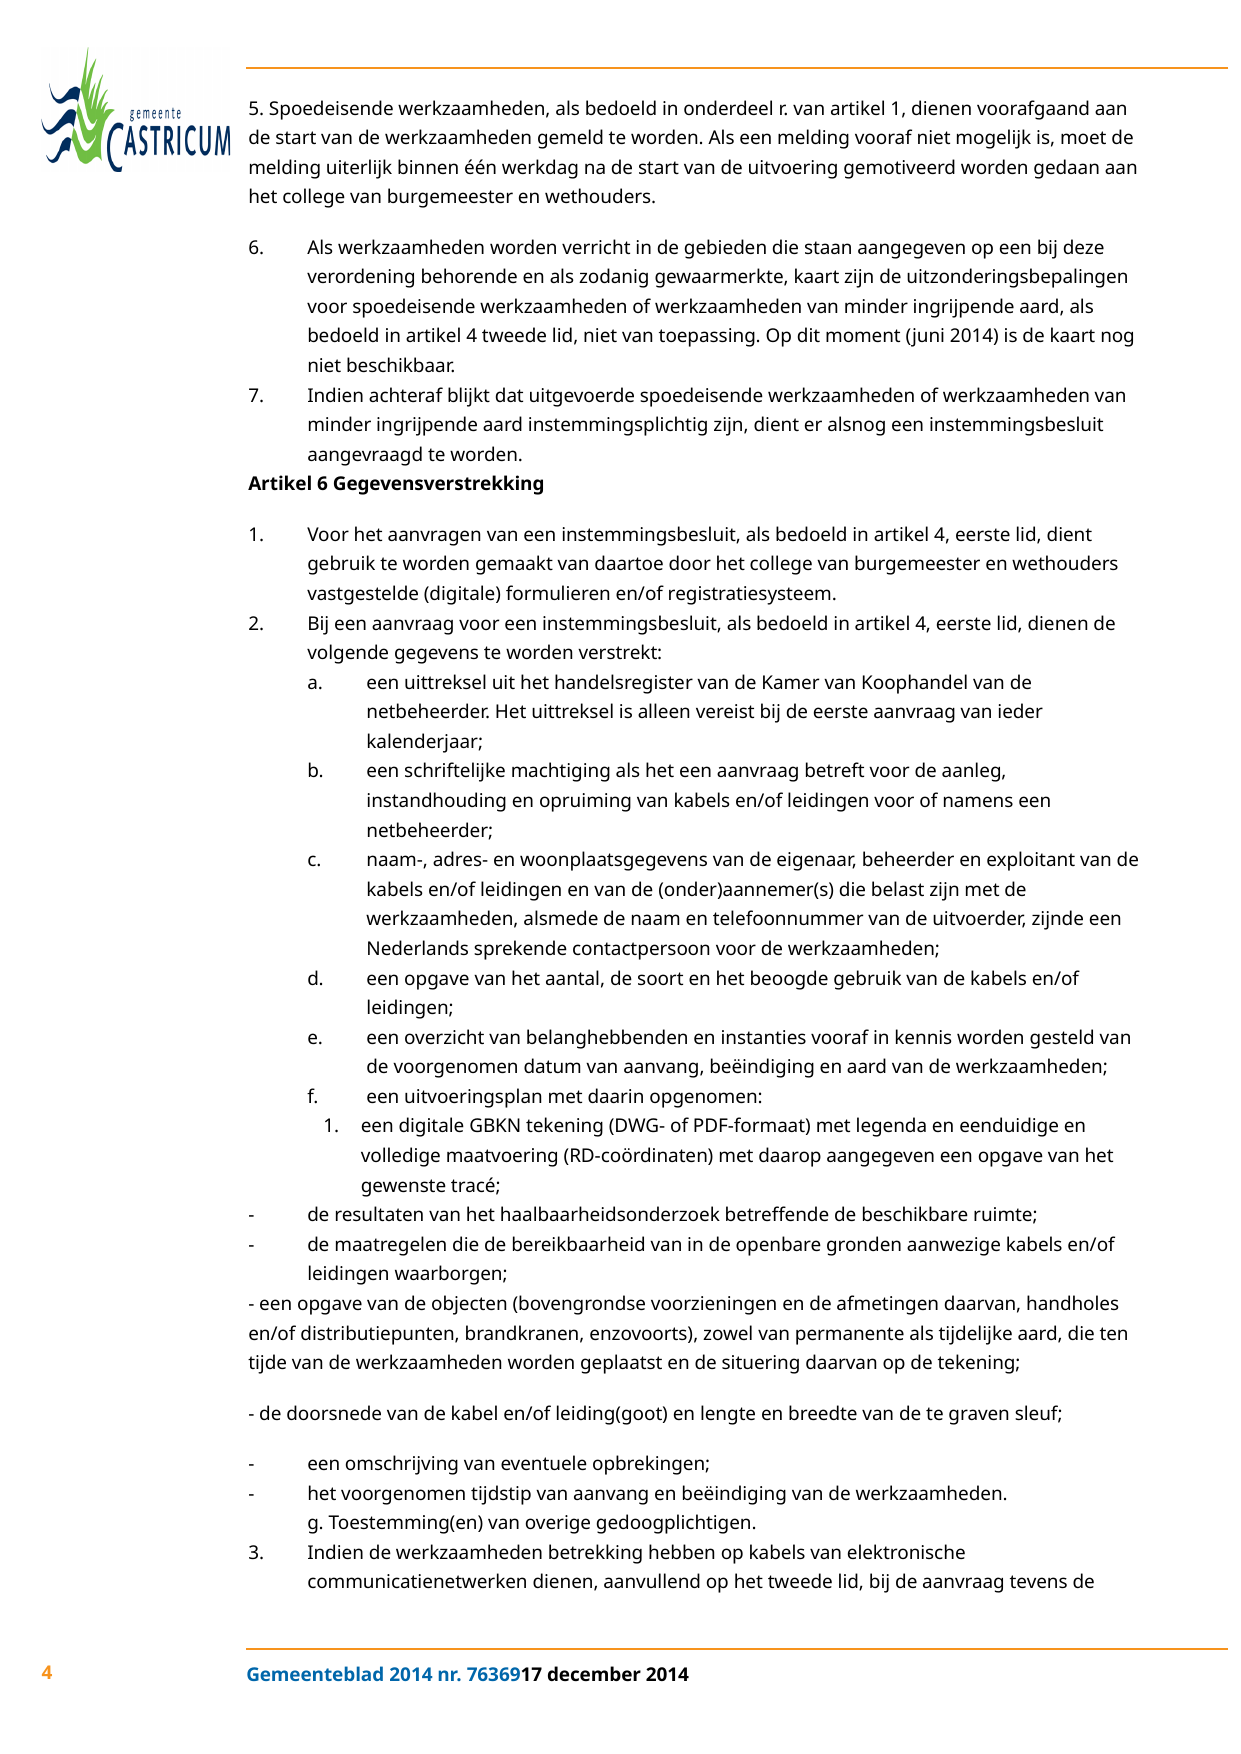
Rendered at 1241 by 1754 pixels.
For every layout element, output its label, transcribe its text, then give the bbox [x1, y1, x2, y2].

list de maatregelen die de bereikbaarheid van in de openbare gronden aanwezige kabels en/of leidingen waarborgen; [248, 1231, 1152, 1286]
list een uitvoeringsplan met daarin opgenomen: [307, 1083, 1152, 1109]
list een digitale GBKN tekening (DWG- of PDF-formaat) met legenda en eenduidige en volledige maatvoering (RD-coördinaten) met daarop aangegeven een opgave van het gewenste tracé; [323, 1113, 1152, 1198]
text - een opgave van de objecten (bovengrondse voorzieningen en de afmetingen daarvan, handholes en/of distributiepunten, brandkranen, enzovoorts), zowel van permanente als tijdelijke aard, die ten tijde van de werkzaamheden worden geplaatst en de situering daarvan op de tekening; [248, 1290, 1152, 1375]
text - de doorsnede van de kabel en/of leiding(goot) en lengte en breedte van de te graven sleuf; [248, 1400, 1152, 1426]
text Artikel 6 Gegevensverstrekking [248, 471, 1152, 496]
list het voorgenomen tijdstip van aanvang en beëindiging van de werkzaamheden. [248, 1480, 1152, 1506]
list een omschrijving van eventuele opbrekingen; [248, 1450, 1152, 1476]
list Indien de werkzaamheden betrekking hebben op kabels van elektronische communicatienetwerken dienen, aanvullend op het tweede lid, bij de aanvraag tevens de [248, 1539, 1152, 1594]
list een opgave van het aantal, de soort en het beoogde gebruik van de kabels en/of leidingen; [307, 965, 1152, 1020]
list Bij een aanvraag voor een instemmingsbesluit, als bedoeld in artikel 4, eerste lid, dienen de volgende gegevens te worden verstrekt: [248, 610, 1152, 665]
text 5. Spoedeisende werkzaamheden, als bedoeld in onderdeel r. van artikel 1, dienen voorafgaand aan de start van de werkzaamheden gemeld te worden. Als een melding vooraf niet mogelijk is, moet de melding uiterlijk binnen één werkdag na de start van de uitvoering gemotiveerd worden gedaan aan het college van burgemeester en wethouders. [248, 95, 1152, 209]
list een overzicht van belanghebbenden en instanties vooraf in kennis worden gesteld van de voorgenomen datum van aanvang, beëindiging en aard van de werkzaamheden; [307, 1024, 1152, 1079]
list Voor het aanvragen van een instemmingsbesluit, als bedoeld in artikel 4, eerste lid, dient gebruik te worden gemaakt van daartoe door het college van burgemeester en wethouders vastgestelde (digitale) formulieren en/of registratiesysteem. [248, 521, 1152, 606]
list een schriftelijke machtiging als het een aanvraag betreft voor de aanleg, instandhouding en opruiming van kabels en/of leidingen voor of namens een netbeheerder; [307, 758, 1152, 843]
list naam-, adres- en woonplaatsgegevens van de eigenaar, beheerder en exploitant van de kabels en/of leidingen en van de (onder)aannemer(s) die belast zijn met de werkzaamheden, alsmede de naam en telefoonnummer van de uitvoerder, zijnde een Nederlands sprekende contactpersoon voor de werkzaamheden; [307, 846, 1152, 961]
list Indien achteraf blijkt dat uitgevoerde spoedeisende werkzaamheden of werkzaamheden van minder ingrijpende aard instemmingsplichtig zijn, dient er alsnog een instemmingsbesluit aangevraagd te worden. [248, 382, 1152, 467]
list g. Toestemming(en) van overige gedoogplichtigen. [248, 1509, 1152, 1535]
list Als werkzaamheden worden verricht in de gebieden die staan aangegeven op een bij deze verordening behorende en als zodanig gewaarmerkte, kaart zijn de uitzonderingsbepalingen voor spoedeisende werkzaamheden of werkzaamheden van minder ingrijpende aard, als bedoeld in artikel 4 tweede lid, niet van toepassing. Op dit moment (juni 2014) is de kaart nog niet beschikbaar. [248, 234, 1152, 378]
list de resultaten van het haalbaarheidsonderzoek betreffende de beschikbare ruimte; [248, 1201, 1152, 1227]
list een uittreksel uit het handelsregister van de Kamer van Koophandel van de netbeheerder. Het uittreksel is alleen vereist bij de eerste aanvraag van ieder kalenderjaar; [307, 669, 1152, 754]
picture [41, 47, 231, 172]
